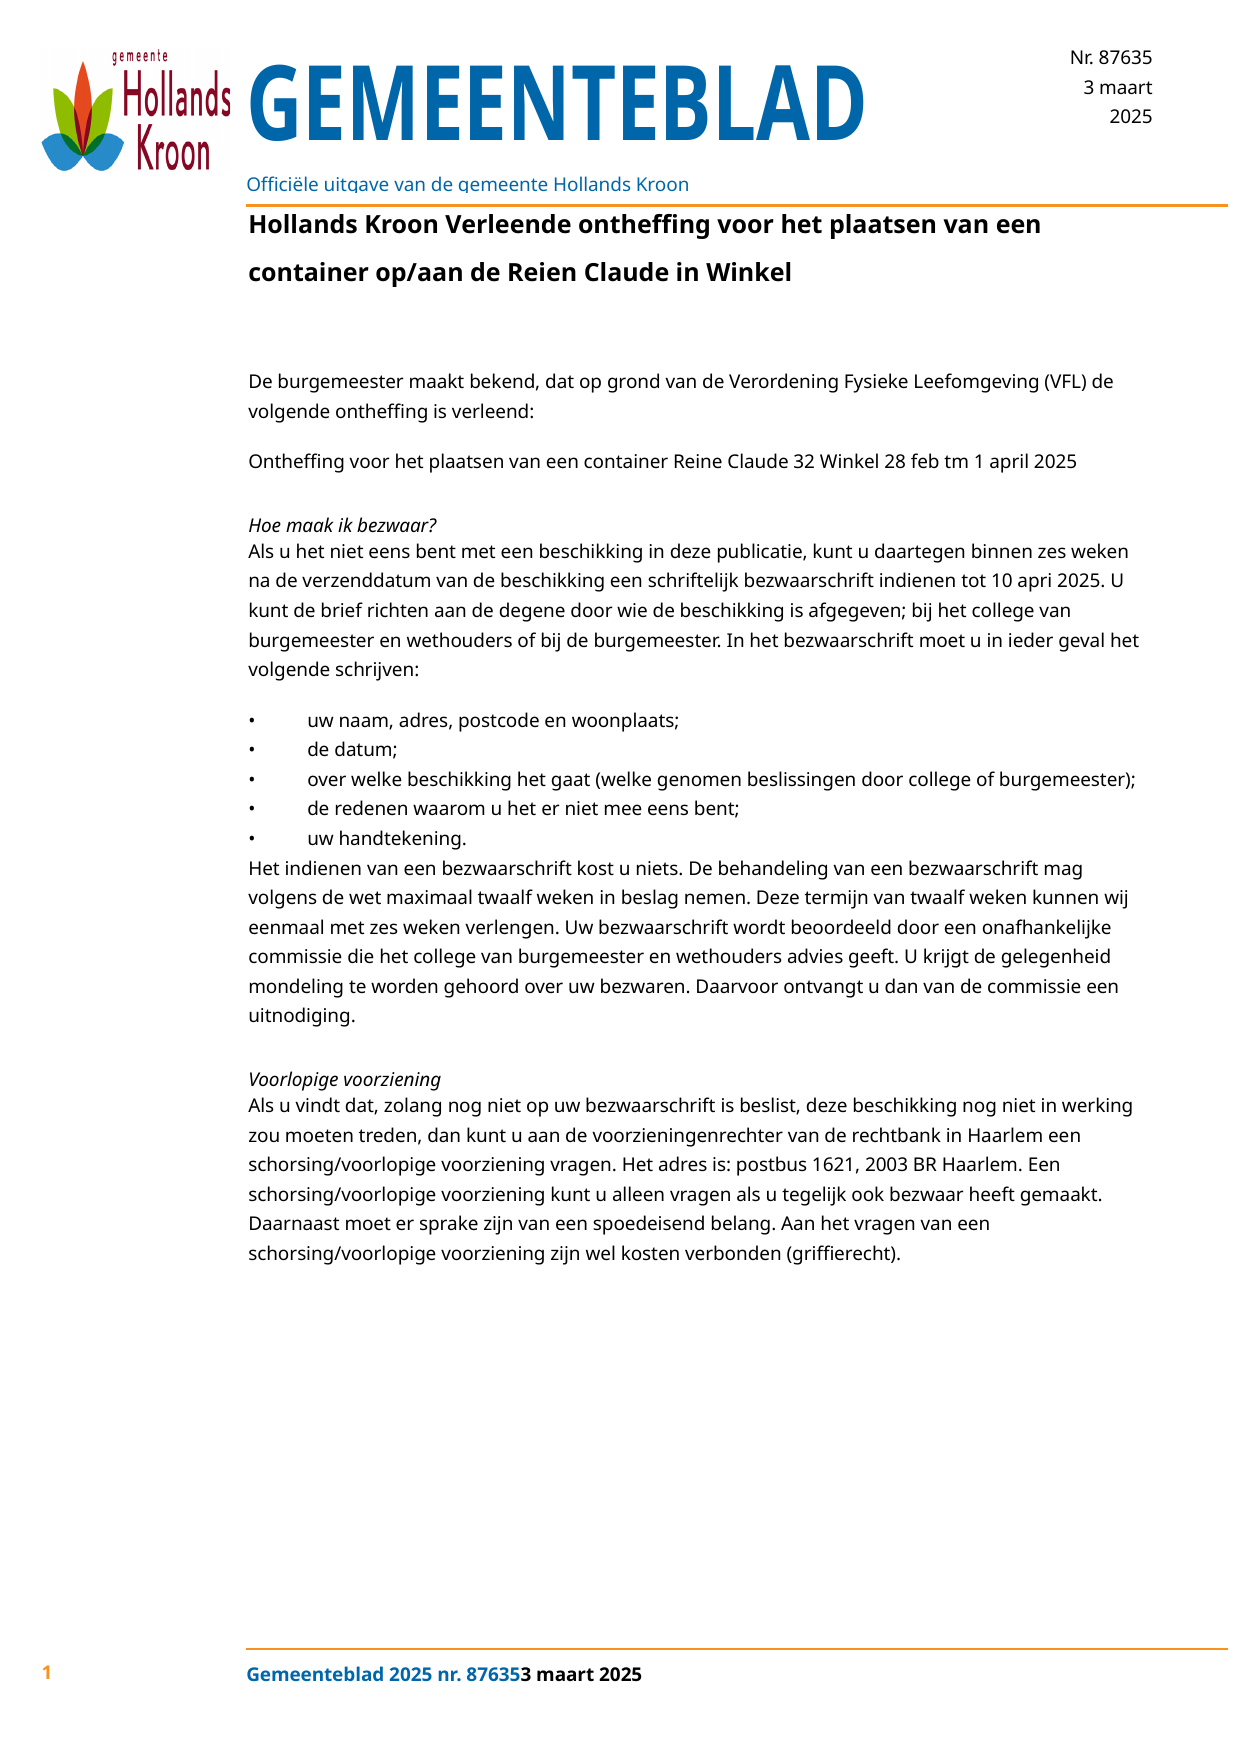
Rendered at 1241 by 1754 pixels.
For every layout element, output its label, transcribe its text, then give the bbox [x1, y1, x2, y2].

list uw naam, adres, postcode en woonplaats; [248, 707, 1152, 732]
text Als u het niet eens bent met een beschikking in deze publicatie, kunt u daartegen binnen zes weken na de verzenddatum van de beschikking een schriftelijk bezwaarschrift indienen tot 10 apri 2025. U kunt de brief richten aan de degene door wie de beschikking is afgegeven; bij het college van burgemeester en wethouders of bij de burgemeester. In het bezwaarschrift moet u in ieder geval het volgende schrijven: [248, 538, 1152, 682]
list uw handtekening. [248, 825, 1152, 851]
list de redenen waarom u het er niet mee eens bent; [248, 796, 1152, 821]
picture [41, 47, 231, 172]
list de datum; [248, 736, 1152, 762]
text Als u vindt dat, zolang nog niet op uw bezwaarschrift is beslist, deze beschikking nog niet in werking zou moeten treden, dan kunt u aan de voorzieningenrechter van de rechtbank in Haarlem een schorsing/voorlopige voorziening vragen. Het adres is: postbus 1621, 2003 BR Haarlem. Een schorsing/voorlopige voorziening kunt u alleen vragen als u tegelijk ook bezwaar heeft gemaakt. Daarnaast moet er sprake zijn van een spoedeisend belang. Aan het vragen van een schorsing/voorlopige voorziening zijn wel kosten verbonden (griffierecht). [248, 1092, 1152, 1266]
text Het indienen van een bezwaarschrift kost u niets. De behandeling van een bezwaarschrift mag volgens de wet maximaal twaalf weken in beslag nemen. Deze termijn van twaalf weken kunnen wij eenmaal met zes weken verlengen. Uw bezwaarschrift wordt beoordeeld door een onafhankelijke commissie die het college van burgemeester en wethouders advies geeft. U krijgt de gelegenheid mondeling te worden gehoord over uw bezwaren. Daarvoor ontvangt u dan van de commissie een uitnodiging. [248, 855, 1152, 1028]
text De burgemeester maakt bekend, dat op grond van de Verordening Fysieke Leefomgeving (VFL) de volgende ontheffing is verleend: [248, 368, 1152, 424]
text Ontheffing voor het plaatsen van een container Reine Claude 32 Winkel 28 feb tm 1 april 2025 [248, 448, 1152, 474]
text Hoe maak ik bezwaar? [248, 512, 1152, 538]
text Voorlopige voorziening [248, 1067, 1152, 1092]
text Hollands Kroon Verleende ontheffing voor het plaatsen van een container op/aan de Reien Claude in Winkel [248, 207, 1152, 288]
list over welke beschikking het gaat (welke genomen beslissingen door college of burgemeester); [248, 766, 1152, 792]
